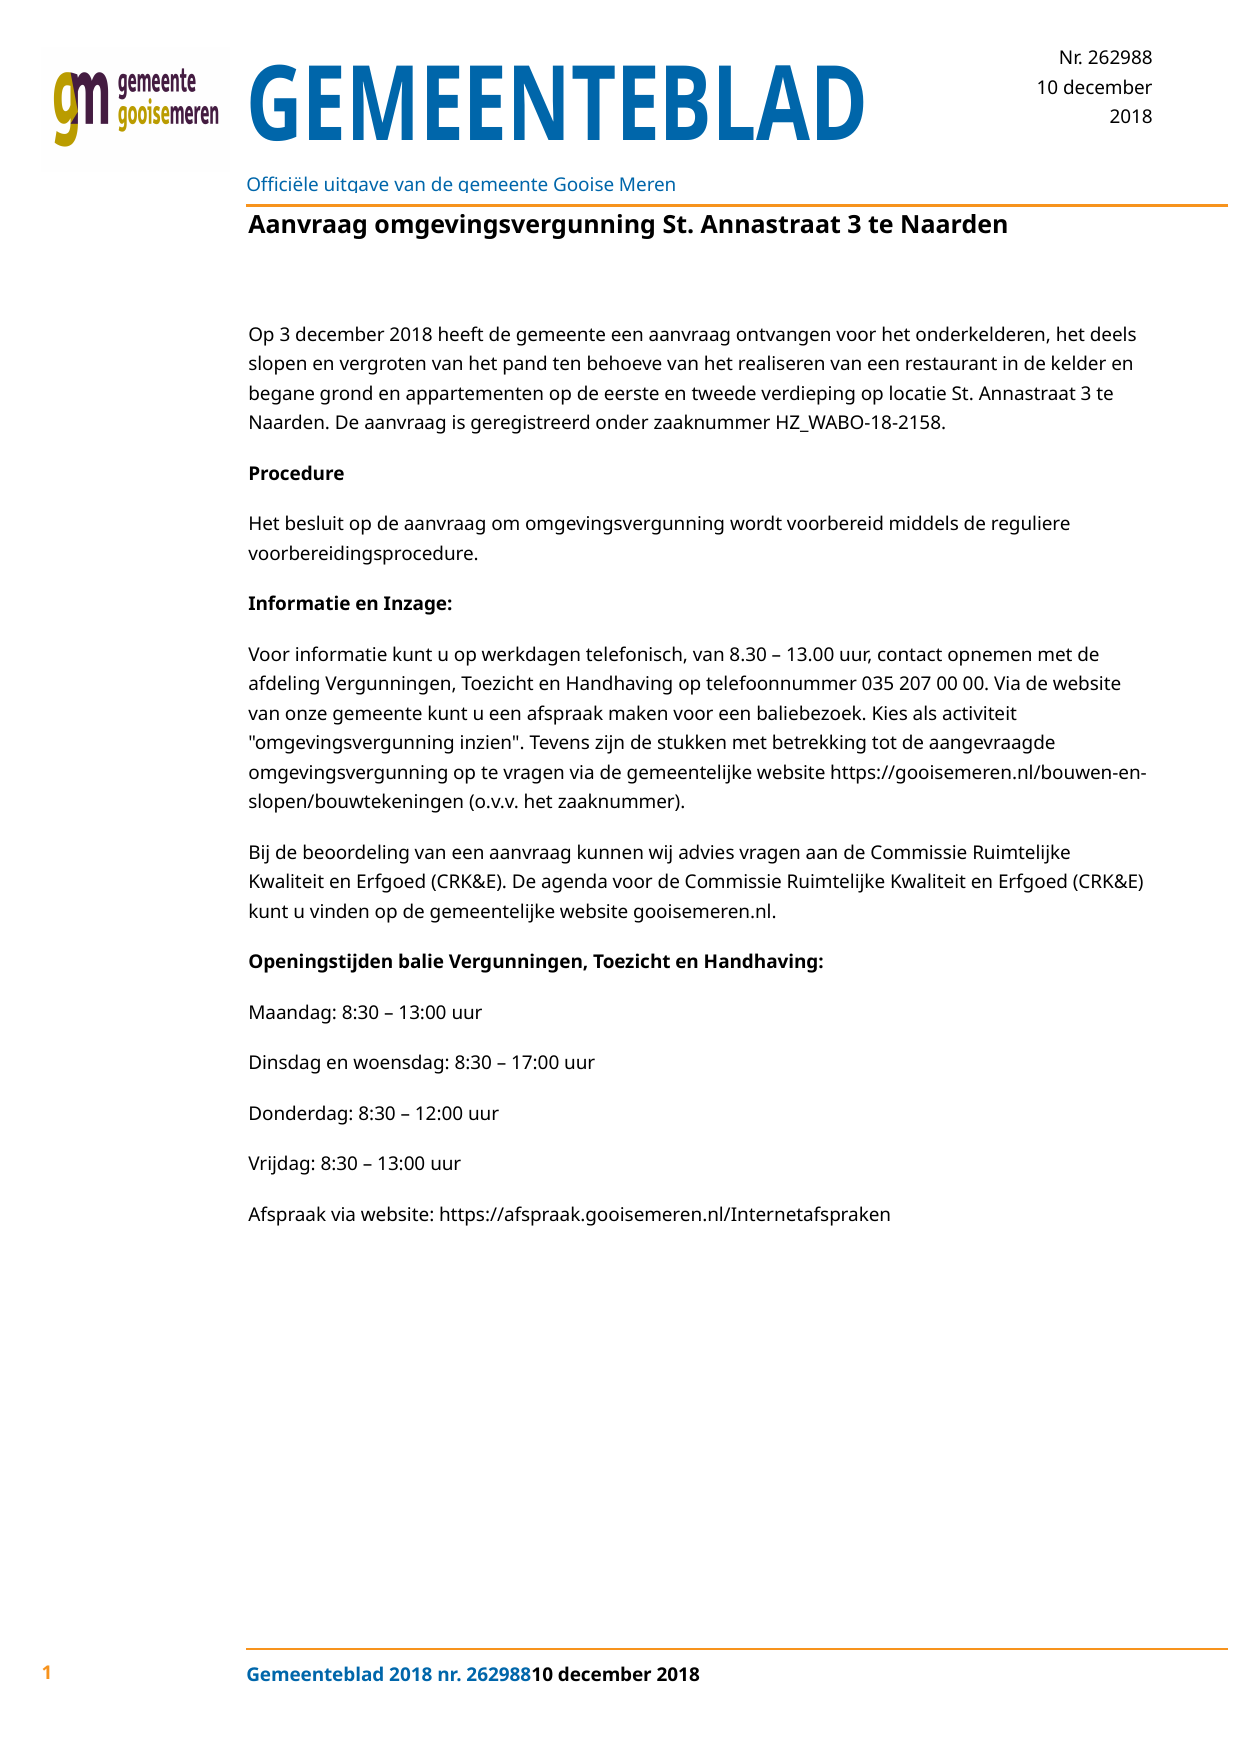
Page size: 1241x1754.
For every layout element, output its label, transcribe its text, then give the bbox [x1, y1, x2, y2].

text Bij de beoordeling van een aanvraag kunnen wij advies vragen aan de Commissie Ruimtelijke Kwaliteit en Erfgoed (CRK&E). De agenda voor de Commissie Ruimtelijke Kwaliteit en Erfgoed (CRK&E) kunt u vinden op de gemeentelijke website gooisemeren.nl. [248, 839, 1152, 924]
text Procedure [248, 460, 1152, 486]
text Afspraak via website: https://afspraak.gooisemeren.nl/Internetafspraken [248, 1201, 1152, 1226]
text Informatie en Inzage: [248, 590, 1152, 616]
text Op 3 december 2018 heeft de gemeente een aanvraag ontvangen voor het onderkelderen, het deels slopen en vergroten van het pand ten behoeve van het realiseren van een restaurant in de kelder en begane grond en appartementen op de eerste en tweede verdieping op locatie St. Annastraat 3 te Naarden. De aanvraag is geregistreerd onder zaaknummer HZ_WABO-18-2158. [248, 321, 1152, 435]
text Dinsdag en woensdag: 8:30 – 17:00 uur [248, 1049, 1152, 1075]
text Donderdag: 8:30 – 12:00 uur [248, 1100, 1152, 1126]
text Vrijdag: 8:30 – 13:00 uur [248, 1150, 1152, 1176]
text Openingstijden balie Vergunningen, Toezicht en Handhaving: [248, 949, 1152, 974]
picture [41, 47, 231, 172]
text Voor informatie kunt u op werkdagen telefonisch, van 8.30 – 13.00 uur, contact opnemen met de afdeling Vergunningen, Toezicht en Handhaving op telefoonnummer 035 207 00 00. Via de website van onze gemeente kunt u een afspraak maken voor een baliebezoek. Kies als activiteit "omgevingsvergunning inzien". Tevens zijn de stukken met betrekking tot de aangevraagde omgevingsvergunning op te vragen via de gemeentelijke website https://gooisemeren.nl/bouwen-en-slopen/bouwtekeningen (o.v.v. het zaaknummer). [248, 641, 1152, 814]
text Het besluit op de aanvraag om omgevingsvergunning wordt voorbereid middels de reguliere voorbereidingsprocedure. [248, 510, 1152, 566]
text Maandag: 8:30 – 13:00 uur [248, 999, 1152, 1025]
text Aanvraag omgevingsvergunning St. Annastraat 3 te Naarden [248, 207, 1152, 241]
